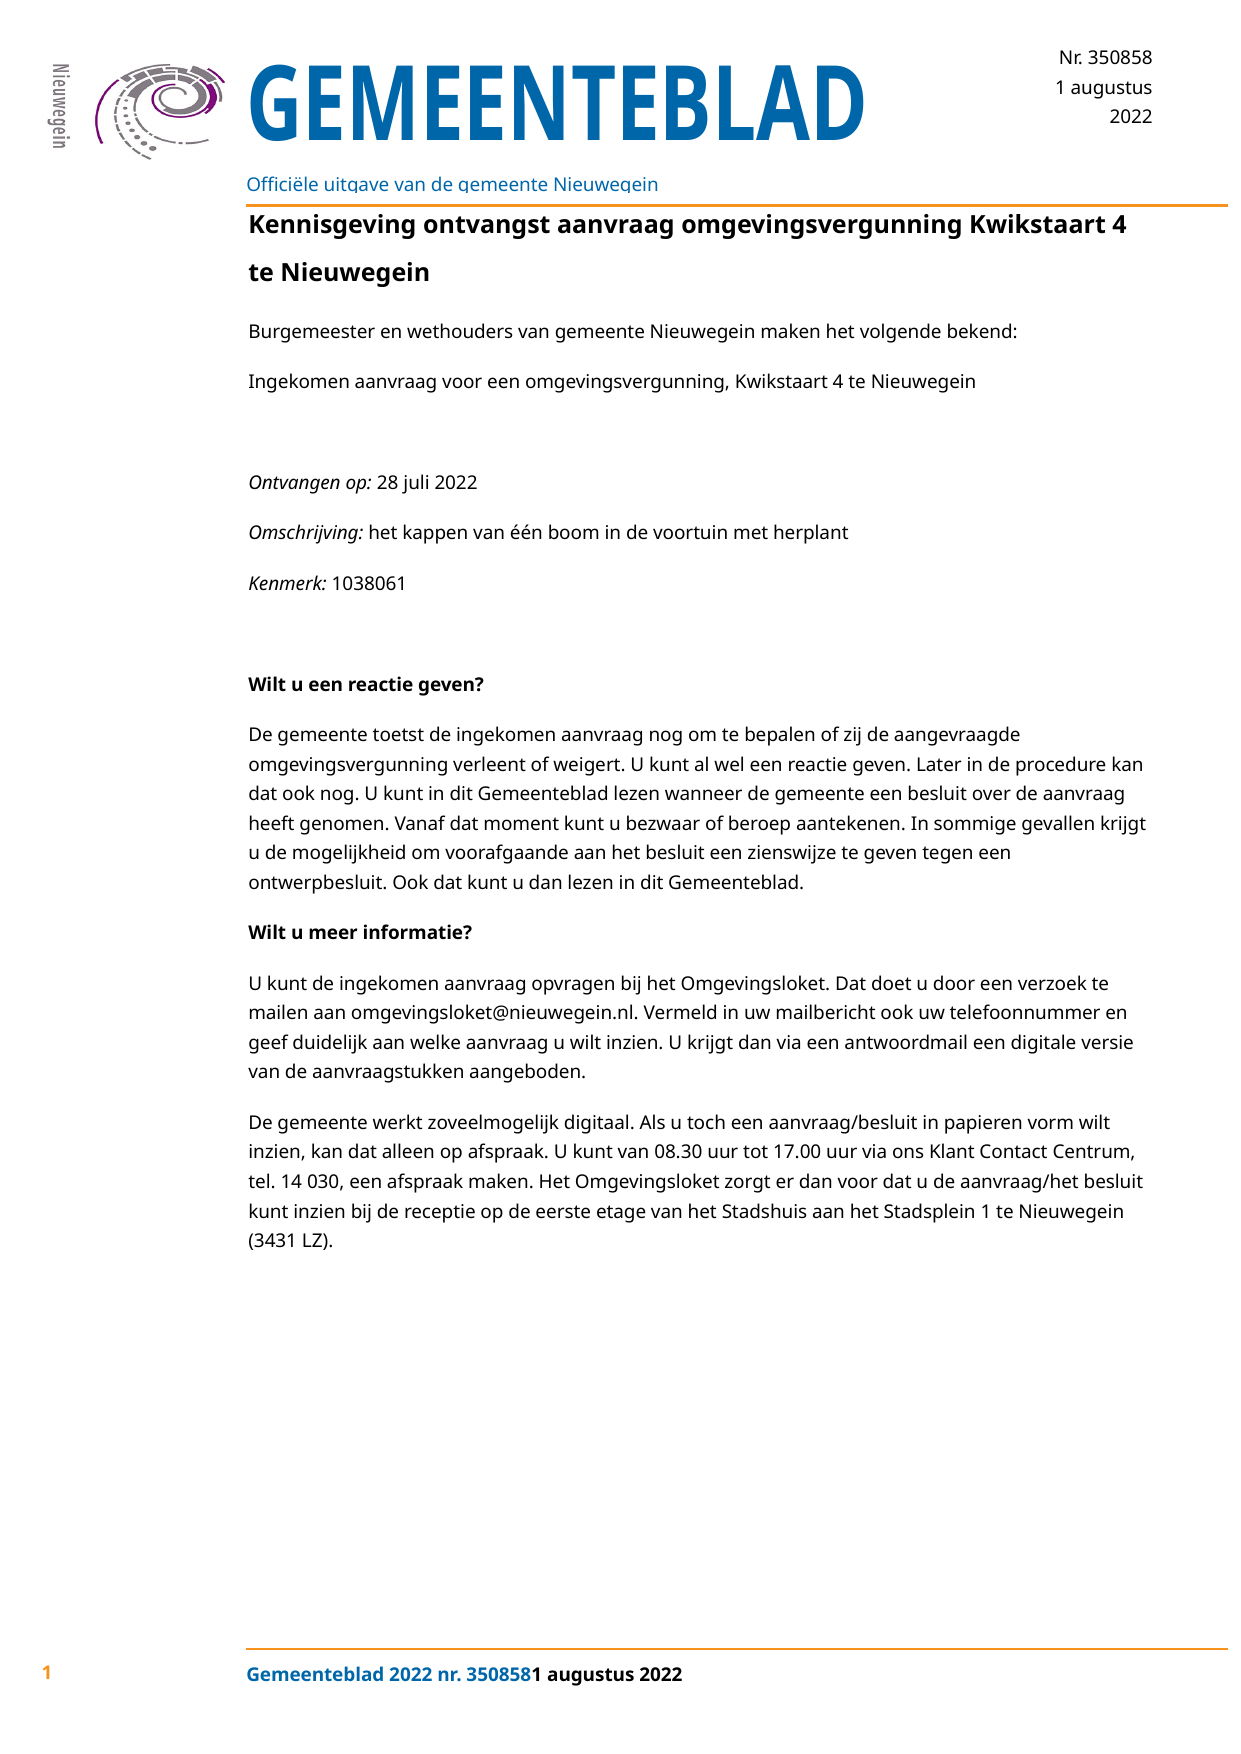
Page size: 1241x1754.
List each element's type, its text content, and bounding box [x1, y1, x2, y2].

text Kenmerk: 1038061 [248, 570, 1152, 596]
text De gemeente toetst de ingekomen aanvraag nog om te bepalen of zij de aangevraagde omgevingsvergunning verleent of weigert. U kunt al wel een reactie geven. Later in de procedure kan dat ook nog. U kunt in dit Gemeenteblad lezen wanneer de gemeente een besluit over de aanvraag heeft genomen. Vanaf dat moment kunt u bezwaar of beroep aantekenen. In sommige gevallen krijgt u de mogelijkheid om voorafgaande aan het besluit een zienswijze te geven tegen een ontwerpbesluit. Ook dat kunt u dan lezen in dit Gemeenteblad. [248, 721, 1152, 895]
text Wilt u meer informatie? [248, 919, 1152, 945]
text Omschrijving: het kappen van één boom in de voortuin met herplant [248, 519, 1152, 545]
text De gemeente werkt zoveelmogelijk digitaal. Als u toch een aanvraag/besluit in papieren vorm wilt inzien, kan dat alleen op afspraak. U kunt van 08.30 uur tot 17.00 uur via ons Klant Contact Centrum, tel. 14 030, een afspraak maken. Het Omgevingsloket zorgt er dan voor dat u de aanvraag/het besluit kunt inzien bij de receptie op de eerste etage van het Stadshuis aan het Stadsplein 1 te Nieuwegein (3431 LZ). [248, 1109, 1152, 1253]
text Burgemeester en wethouders van gemeente Nieuwegein maken het volgende bekend: [248, 318, 1152, 344]
text Wilt u een reactie geven? [248, 671, 1152, 697]
picture [41, 47, 231, 172]
text Kennisgeving ontvangst aanvraag omgevingsvergunning Kwikstaart 4 te Nieuwegein [248, 207, 1152, 288]
text Ingekomen aanvraag voor een omgevingsvergunning, Kwikstaart 4 te Nieuwegein [248, 368, 1152, 394]
text U kunt de ingekomen aanvraag opvragen bij het Omgevingsloket. Dat doet u door een verzoek te mailen aan omgevingsloket@nieuwegein.nl. Vermeld in uw mailbericht ook uw telefoonnummer en geef duidelijk aan welke aanvraag u wilt inzien. U krijgt dan via een antwoordmail een digitale versie van de aanvraagstukken aangeboden. [248, 970, 1152, 1084]
text Ontvangen op: 28 juli 2022 [248, 469, 1152, 495]
